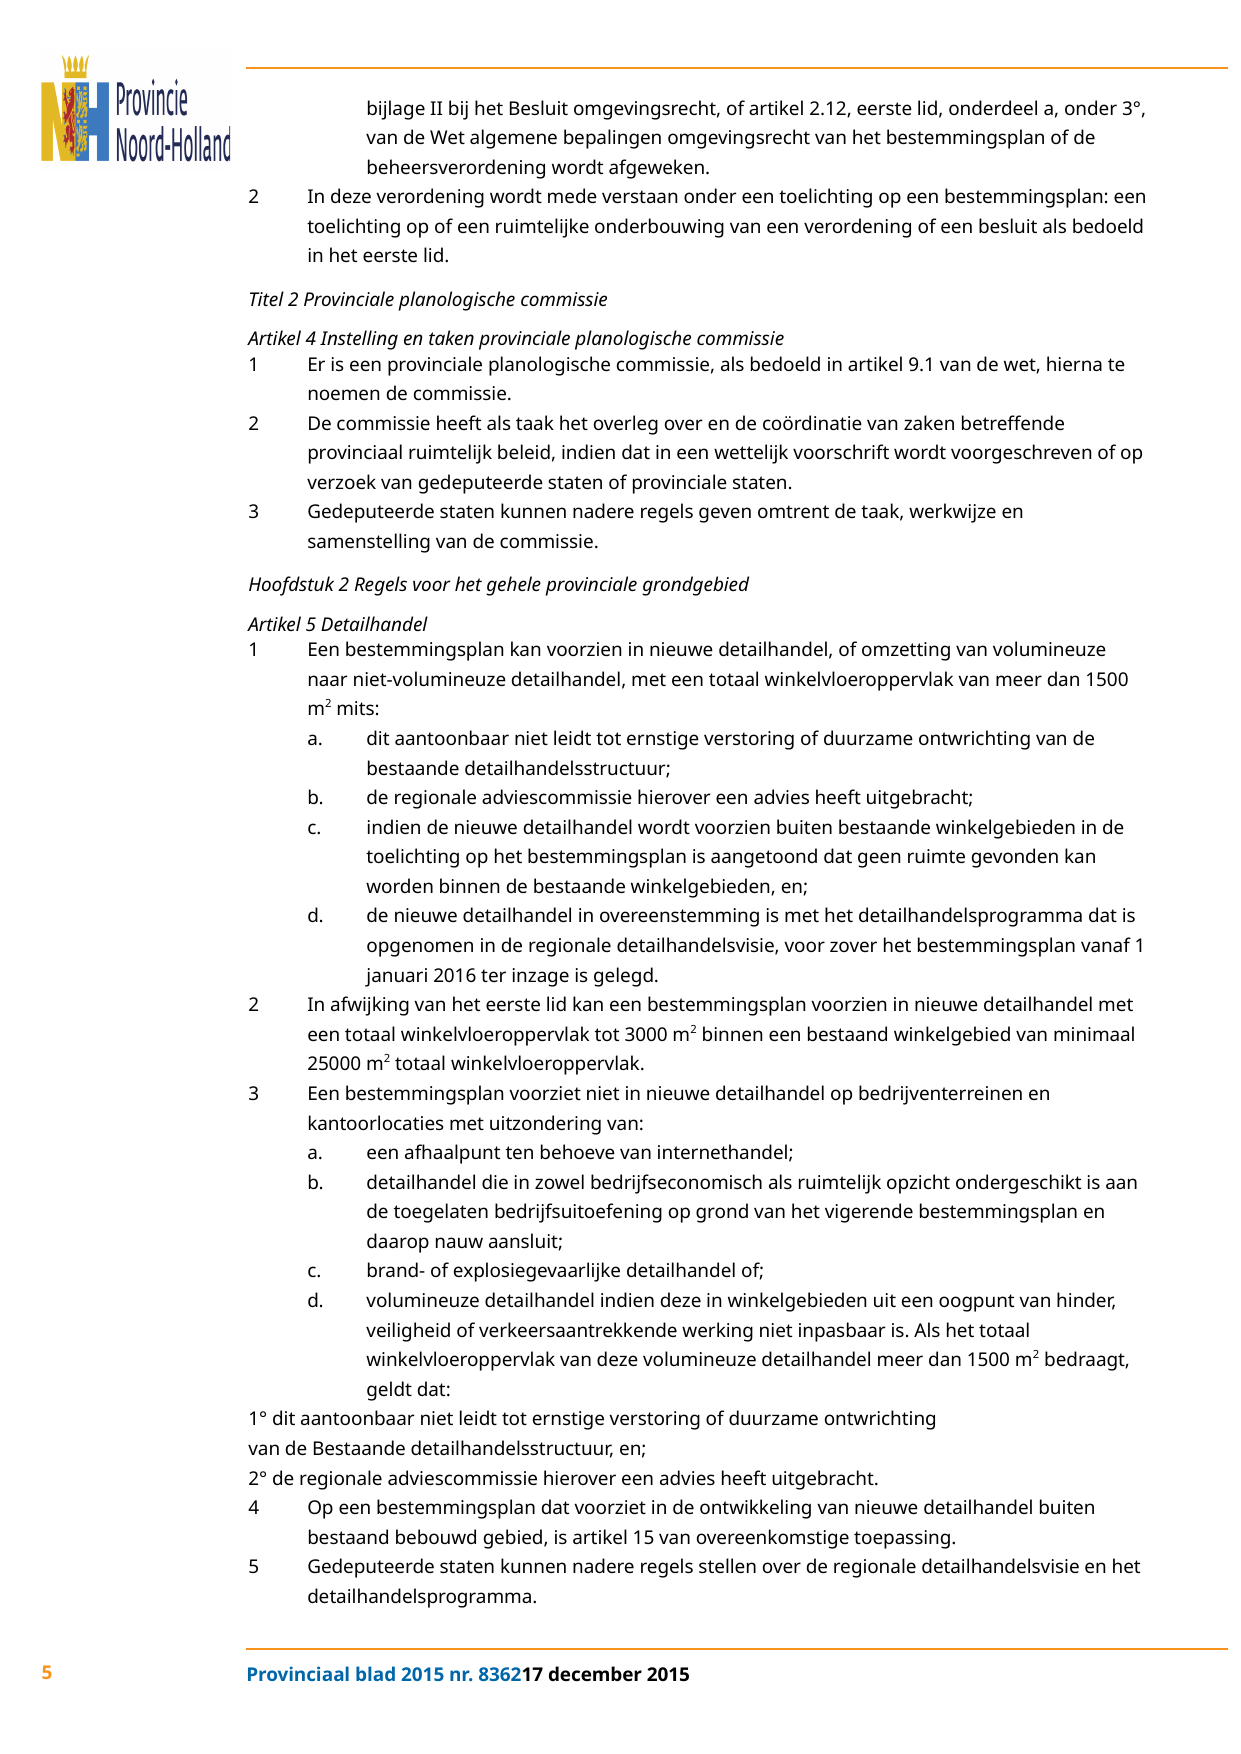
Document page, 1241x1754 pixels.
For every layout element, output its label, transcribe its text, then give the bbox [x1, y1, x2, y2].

list Gedeputeerde staten kunnen nadere regels stellen over de regionale detailhandelsvisie en het detailhandelsprogramma. [248, 1553, 1152, 1609]
list dit aantoonbaar niet leidt tot ernstige verstoring of duurzame ontwrichting van de bestaande detailhandelsstructuur; [307, 725, 1152, 781]
text van de Bestaande detailhandelsstructuur, en; [248, 1435, 1152, 1461]
list Een bestemmingsplan voorziet niet in nieuwe detailhandel op bedrijventerreinen en kantoorlocaties met uitzondering van: [248, 1080, 1152, 1136]
list In afwijking van het eerste lid kan een bestemmingsplan voorzien in nieuwe detailhandel met een totaal winkelvloeroppervlak tot 3000 m2 binnen een bestaand winkelgebied van minimaal 25000 m2 totaal winkelvloeroppervlak. [248, 991, 1152, 1076]
text Artikel 4 Instelling en taken provinciale planologische commissie [248, 325, 1152, 351]
list detailhandel die in zowel bedrijfseconomisch als ruimtelijk opzicht ondergeschikt is aan de toegelaten bedrijfsuitoefening op grond van het vigerende bestemmingsplan en daarop nauw aansluit; [307, 1169, 1152, 1254]
text Artikel 5 Detailhandel [248, 611, 1152, 636]
list indien de nieuwe detailhandel wordt voorzien buiten bestaande winkelgebieden in de toelichting op het bestemmingsplan is aangetoond dat geen ruimte gevonden kan worden binnen de bestaande winkelgebieden, en; [307, 814, 1152, 899]
list Op een bestemmingsplan dat voorziet in de ontwikkeling van nieuwe detailhandel buiten bestaand bebouwd gebied, is artikel 15 van overeenkomstige toepassing. [248, 1494, 1152, 1550]
list volumineuze detailhandel indien deze in winkelgebieden uit een oogpunt van hinder, veiligheid of verkeersaantrekkende werking niet inpasbaar is. Als het totaal winkelvloeroppervlak van deze volumineuze detailhandel meer dan 1500 m2 bedraagt, geldt dat: [307, 1287, 1152, 1402]
list De commissie heeft als taak het overleg over en de coördinatie van zaken betreffende provinciaal ruimtelijk beleid, indien dat in een wettelijk voorschrift wordt voorgeschreven of op verzoek van gedeputeerde staten of provinciale staten. [248, 410, 1152, 495]
list bijlage II bij het Besluit omgevingsrecht, of artikel 2.12, eerste lid, onderdeel a, onder 3°, van de Wet algemene bepalingen omgevingsrecht van het bestemmingsplan of de beheersverordening wordt afgeweken. [307, 95, 1152, 180]
list Een bestemmingsplan kan voorzien in nieuwe detailhandel, of omzetting van volumineuze naar niet-volumineuze detailhandel, met een totaal winkelvloeroppervlak van meer dan 1500 m2 mits: [248, 636, 1152, 721]
list Gedeputeerde staten kunnen nadere regels geven omtrent de taak, werkwijze en samenstelling van de commissie. [248, 499, 1152, 554]
list de regionale adviescommissie hierover een advies heeft uitgebracht; [307, 784, 1152, 810]
text Titel 2 Provinciale planologische commissie [248, 286, 1152, 312]
list brand- of explosiegevaarlijke detailhandel of; [307, 1258, 1152, 1283]
list Er is een provinciale planologische commissie, als bedoeld in artikel 9.1 van de wet, hierna te noemen de commissie. [248, 351, 1152, 406]
picture [41, 47, 231, 172]
list In deze verordening wordt mede verstaan onder een toelichting op een bestemmingsplan: een toelichting op of een ruimtelijke onderbouwing van een verordening of een besluit als bedoeld in het eerste lid. [248, 183, 1152, 268]
list de nieuwe detailhandel in overeenstemming is met het detailhandelsprogramma dat is opgenomen in de regionale detailhandelsvisie, voor zover het bestemmingsplan vanaf 1 januari 2016 ter inzage is gelegd. [307, 903, 1152, 988]
text Hoofdstuk 2 Regels voor het gehele provinciale grondgebied [248, 571, 1152, 597]
list een afhaalpunt ten behoeve van internethandel; [307, 1139, 1152, 1165]
text 1° dit aantoonbaar niet leidt tot ernstige verstoring of duurzame ontwrichting [248, 1406, 1152, 1431]
text 2° de regionale adviescommissie hierover een advies heeft uitgebracht. [248, 1465, 1152, 1491]
